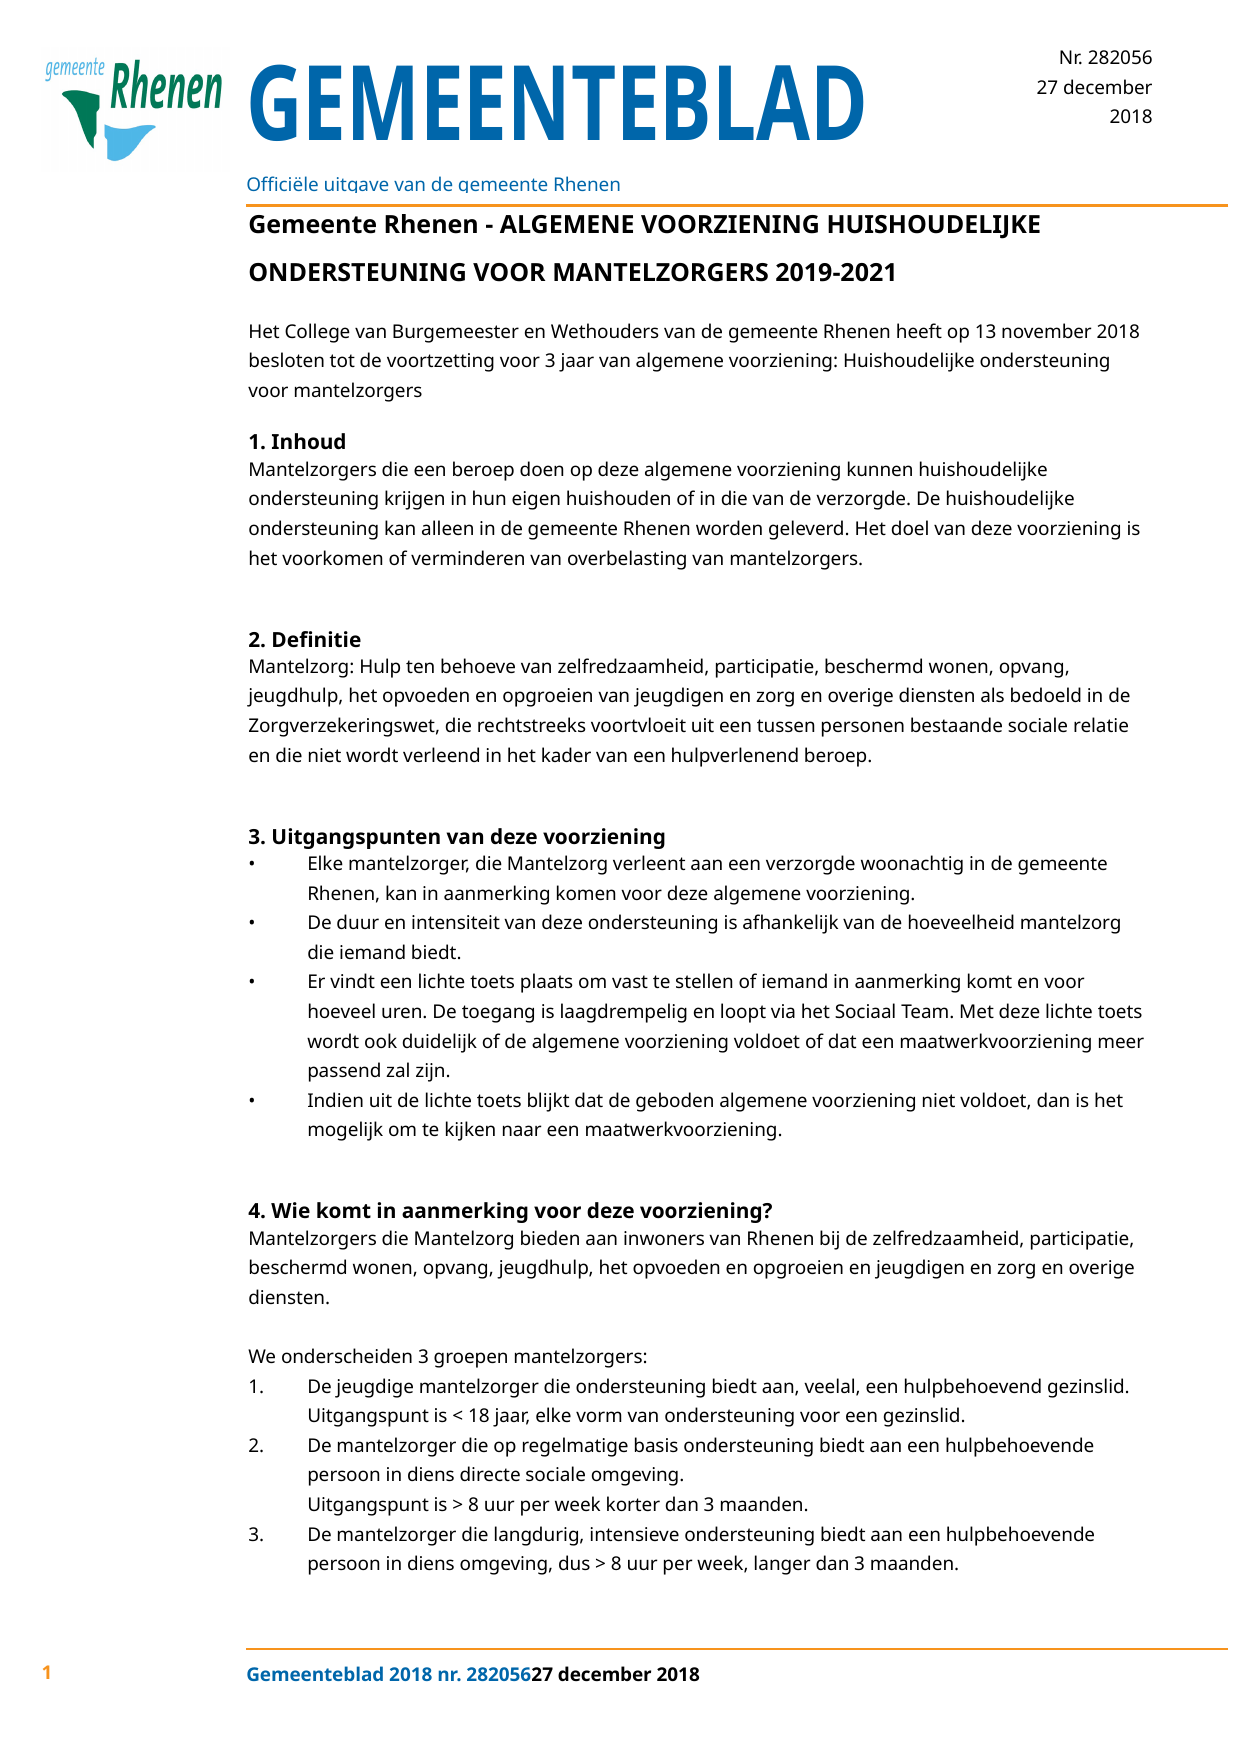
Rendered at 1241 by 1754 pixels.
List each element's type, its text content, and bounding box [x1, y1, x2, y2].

text 4. Wie komt in aanmerking voor deze voorziening? [248, 1197, 1152, 1225]
list Elke mantelzorger, die Mantelzorg verleent aan een verzorgde woonachtig in de gemeente Rhenen, kan in aanmerking komen voor deze algemene voorziening. [248, 850, 1152, 906]
list Uitgangspunt is < 18 jaar, elke vorm van ondersteuning voor een gezinslid. [248, 1402, 1152, 1428]
text Gemeente Rhenen - ALGEMENE VOORZIENING HUISHOUDELIJKE ONDERSTEUNING VOOR MANTELZORGERS 2019-2021 [248, 207, 1152, 288]
list De duur en intensiteit van deze ondersteuning is afhankelijk van de hoeveelheid mantelzorg die iemand biedt. [248, 909, 1152, 965]
list Er vindt een lichte toets plaats om vast te stellen of iemand in aanmerking komt en voor hoeveel uren. De toegang is laagdrempelig en loopt via het Sociaal Team. Met deze lichte toets wordt ook duidelijk of de algemene voorziening voldoet of dat een maatwerkvoorziening meer passend zal zijn. [248, 969, 1152, 1083]
text We onderscheiden 3 groepen mantelzorgers: [248, 1343, 1152, 1369]
text 1. Inhoud [248, 427, 1152, 456]
text 2. Definitie [248, 625, 1152, 653]
text Mantelzorgers die een beroep doen op deze algemene voorziening kunnen huishoudelijke ondersteuning krijgen in hun eigen huishouden of in die van de verzorgde. De huishoudelijke ondersteuning kan alleen in de gemeente Rhenen worden geleverd. Het doel van deze voorziening is het voorkomen of verminderen van overbelasting van mantelzorgers. [248, 456, 1152, 570]
text Mantelzorg: Hulp ten behoeve van zelfredzaamheid, participatie, beschermd wonen, opvang, jeugdhulp, het opvoeden en opgroeien van jeugdigen en zorg en overige diensten als bedoeld in de Zorgverzekeringswet, die rechtstreeks voortvloeit uit een tussen personen bestaande sociale relatie en die niet wordt verleend in het kader van een hulpverlenend beroep. [248, 653, 1152, 768]
text 3. Uitgangspunten van deze voorziening [248, 822, 1152, 850]
list De mantelzorger die langdurig, intensieve ondersteuning biedt aan een hulpbehoevende persoon in diens omgeving, dus > 8 uur per week, langer dan 3 maanden. [248, 1521, 1152, 1576]
list Indien uit de lichte toets blijkt dat de geboden algemene voorziening niet voldoet, dan is het mogelijk om te kijken naar een maatwerkvoorziening. [248, 1087, 1152, 1142]
list De jeugdige mantelzorger die ondersteuning biedt aan, veelal, een hulpbehoevend gezinslid. [248, 1373, 1152, 1399]
list Uitgangspunt is > 8 uur per week korter dan 3 maanden. [248, 1491, 1152, 1517]
text Het College van Burgemeester en Wethouders van de gemeente Rhenen heeft op 13 november 2018 besloten tot de voortzetting voor 3 jaar van algemene voorziening: Huishoudelijke ondersteuning voor mantelzorgers [248, 318, 1152, 403]
picture [41, 47, 231, 172]
list De mantelzorger die op regelmatige basis ondersteuning biedt aan een hulpbehoevende persoon in diens directe sociale omgeving. [248, 1432, 1152, 1487]
text Mantelzorgers die Mantelzorg bieden aan inwoners van Rhenen bij de zelfredzaamheid, participatie, beschermd wonen, opvang, jeugdhulp, het opvoeden en opgroeien en jeugdigen en zorg en overige diensten. [248, 1225, 1152, 1310]
